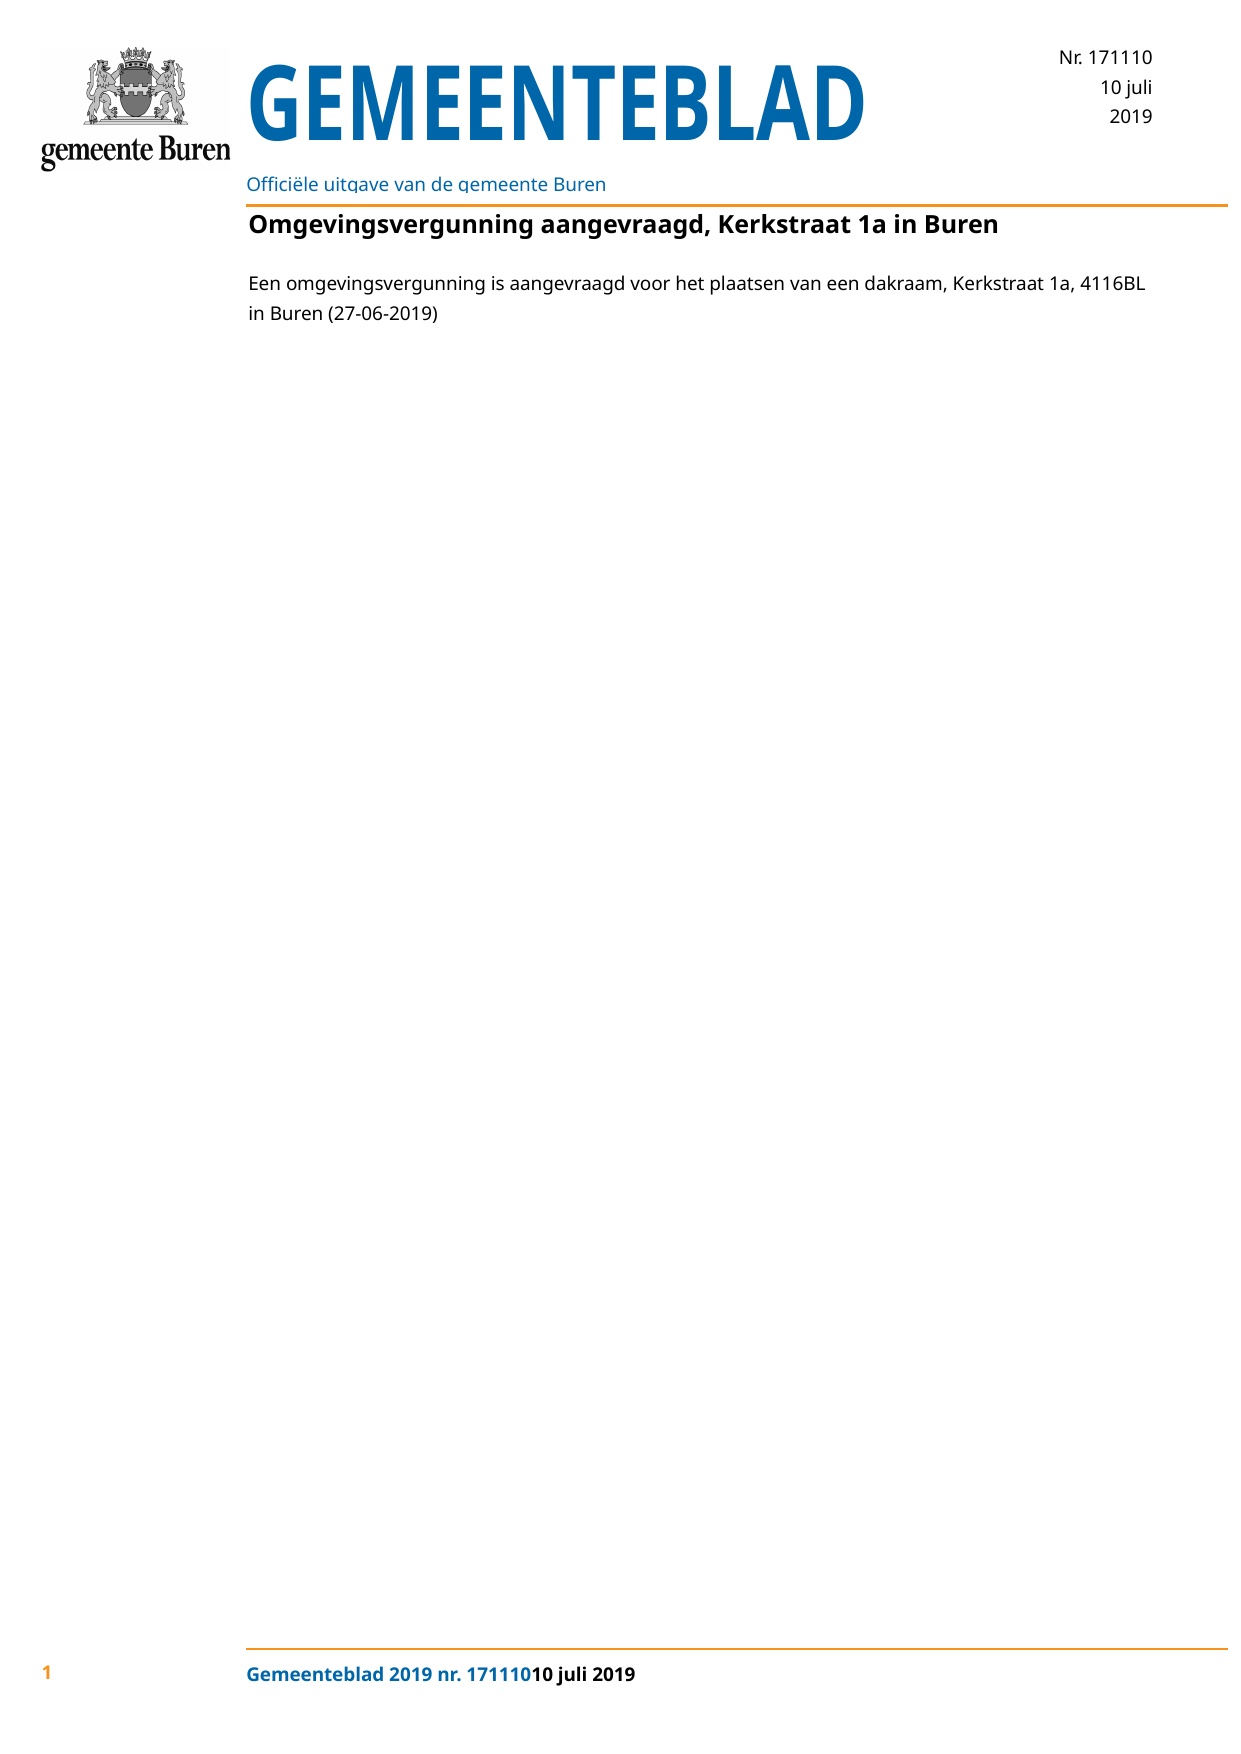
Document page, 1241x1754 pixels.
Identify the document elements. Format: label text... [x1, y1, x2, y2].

picture [41, 47, 231, 172]
text Omgevingsvergunning aangevraagd, Kerkstraat 1a in Buren [248, 207, 1152, 241]
text Een omgevingsvergunning is aangevraagd voor het plaatsen van een dakraam, Kerkstraat 1a, 4116BL in Buren (27-06-2019) [248, 270, 1152, 326]
